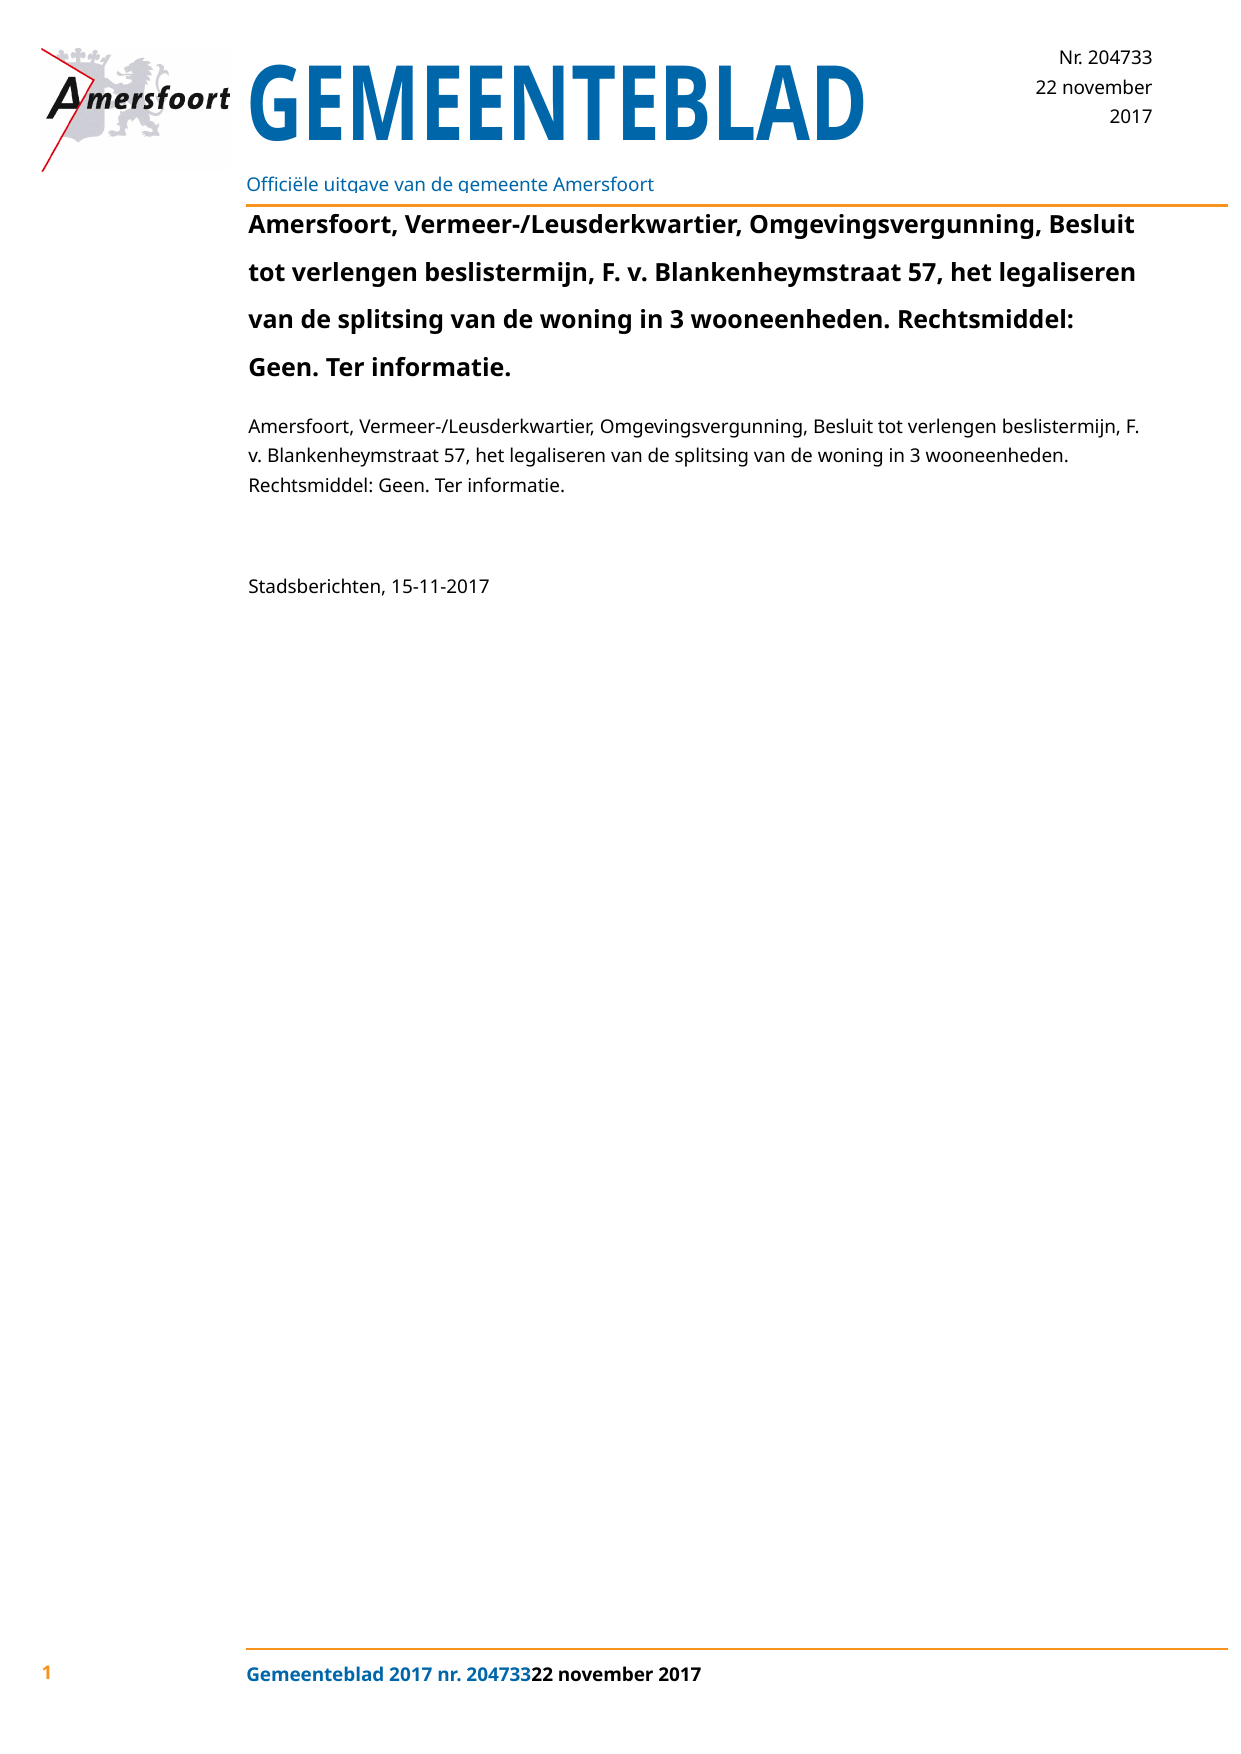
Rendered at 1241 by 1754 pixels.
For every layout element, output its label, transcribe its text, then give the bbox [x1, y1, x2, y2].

picture [41, 47, 231, 172]
text Amersfoort, Vermeer-/Leusderkwartier, Omgevingsvergunning, Besluit tot verlengen beslistermijn, F. v. Blankenheymstraat 57, het legaliseren van de splitsing van de woning in 3 wooneenheden. Rechtsmiddel: Geen. Ter informatie. [248, 413, 1152, 498]
text Amersfoort, Vermeer-/Leusderkwartier, Omgevingsvergunning, Besluit tot verlengen beslistermijn, F. v. Blankenheymstraat 57, het legaliseren van de splitsing van de woning in 3 wooneenheden. Rechtsmiddel: Geen. Ter informatie. [248, 207, 1152, 384]
text Stadsberichten, 15-11-2017 [248, 573, 1152, 599]
